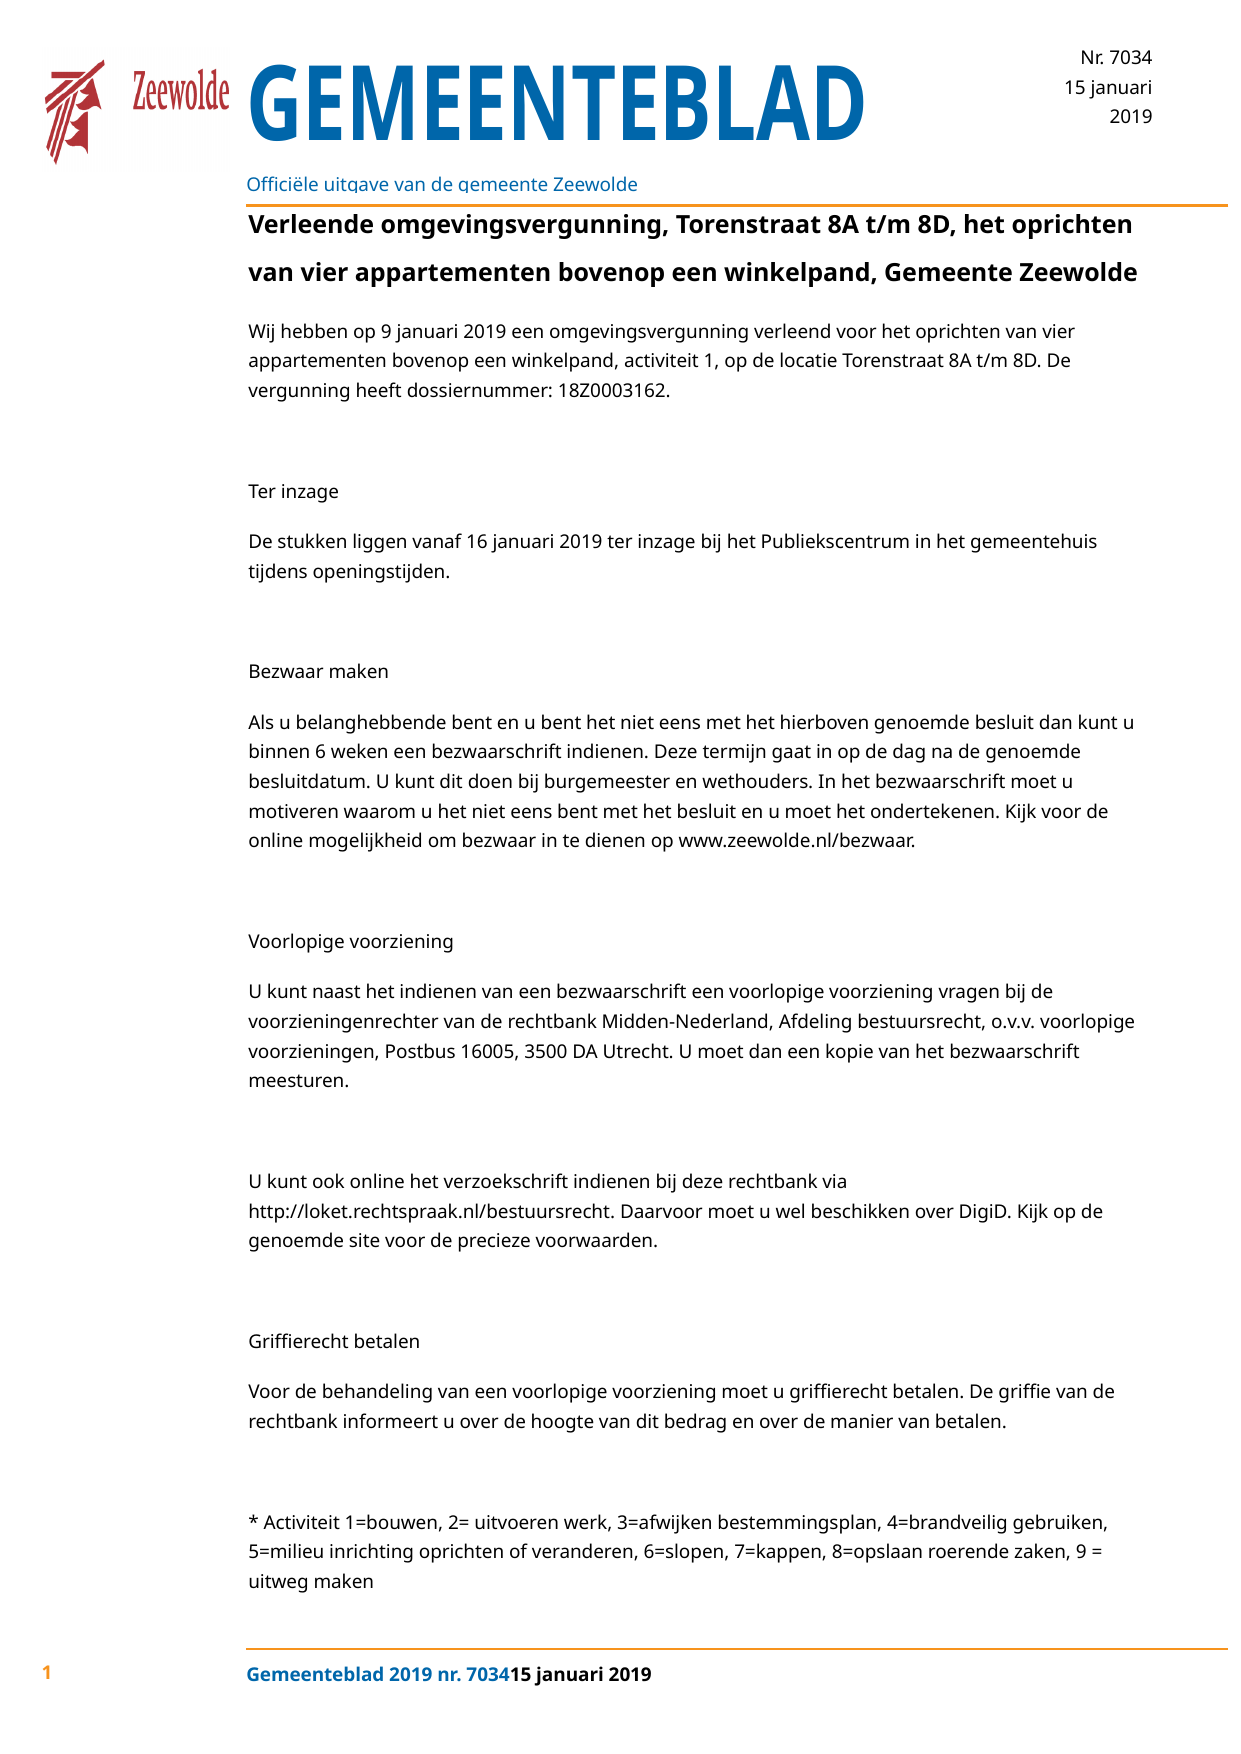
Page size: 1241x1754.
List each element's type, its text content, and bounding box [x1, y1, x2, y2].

text Voor de behandeling van een voorlopige voorziening moet u griffierecht betalen. De griffie van de rechtbank informeert u over de hoogte van dit bedrag en over de manier van betalen. [248, 1379, 1152, 1434]
text Voorlopige voorziening [248, 928, 1152, 954]
picture [41, 47, 231, 172]
text U kunt naast het indienen van een bezwaarschrift een voorlopige voorziening vragen bij de voorzieningenrechter van de rechtbank Midden-Nederland, Afdeling bestuursrecht, o.v.v. voorlopige voorzieningen, Postbus 16005, 3500 DA Utrecht. U moet dan een kopie van het bezwaarschrift meesturen. [248, 979, 1152, 1093]
text Bezwaar maken [248, 659, 1152, 684]
text Wij hebben op 9 januari 2019 een omgevingsvergunning verleend voor het oprichten van vier appartementen bovenop een winkelpand, activiteit 1, op de locatie Torenstraat 8A t/m 8D. De vergunning heeft dossiernummer: 18Z0003162. [248, 318, 1152, 403]
text Verleende omgevingsvergunning, Torenstraat 8A t/m 8D, het oprichten van vier appartementen bovenop een winkelpand, Gemeente Zeewolde [248, 207, 1152, 288]
text Griffierecht betalen [248, 1328, 1152, 1354]
text * Activiteit 1=bouwen, 2= uitvoeren werk, 3=afwijken bestemmingsplan, 4=brandveilig gebruiken, 5=milieu inrichting oprichten of veranderen, 6=slopen, 7=kappen, 8=opslaan roerende zaken, 9 = uitweg maken [248, 1509, 1152, 1594]
text De stukken liggen vanaf 16 januari 2019 ter inzage bij het Publiekscentrum in het gemeentehuis tijdens openingstijden. [248, 528, 1152, 584]
text Als u belanghebbende bent en u bent het niet eens met het hierboven genoemde besluit dan kunt u binnen 6 weken een bezwaarschrift indienen. Deze termijn gaat in op de dag na de genoemde besluitdatum. U kunt dit doen bij burgemeester en wethouders. In het bezwaarschrift moet u motiveren waarom u het niet eens bent met het besluit en u moet het ondertekenen. Kijk voor de online mogelijkheid om bezwaar in te dienen op www.zeewolde.nl/bezwaar. [248, 709, 1152, 853]
text U kunt ook online het verzoekschrift indienen bij deze rechtbank via http://loket.rechtspraak.nl/bestuursrecht. Daarvoor moet u wel beschikken over DigiD. Kijk op de genoemde site voor de precieze voorwaarden. [248, 1168, 1152, 1253]
text Ter inzage [248, 478, 1152, 504]
